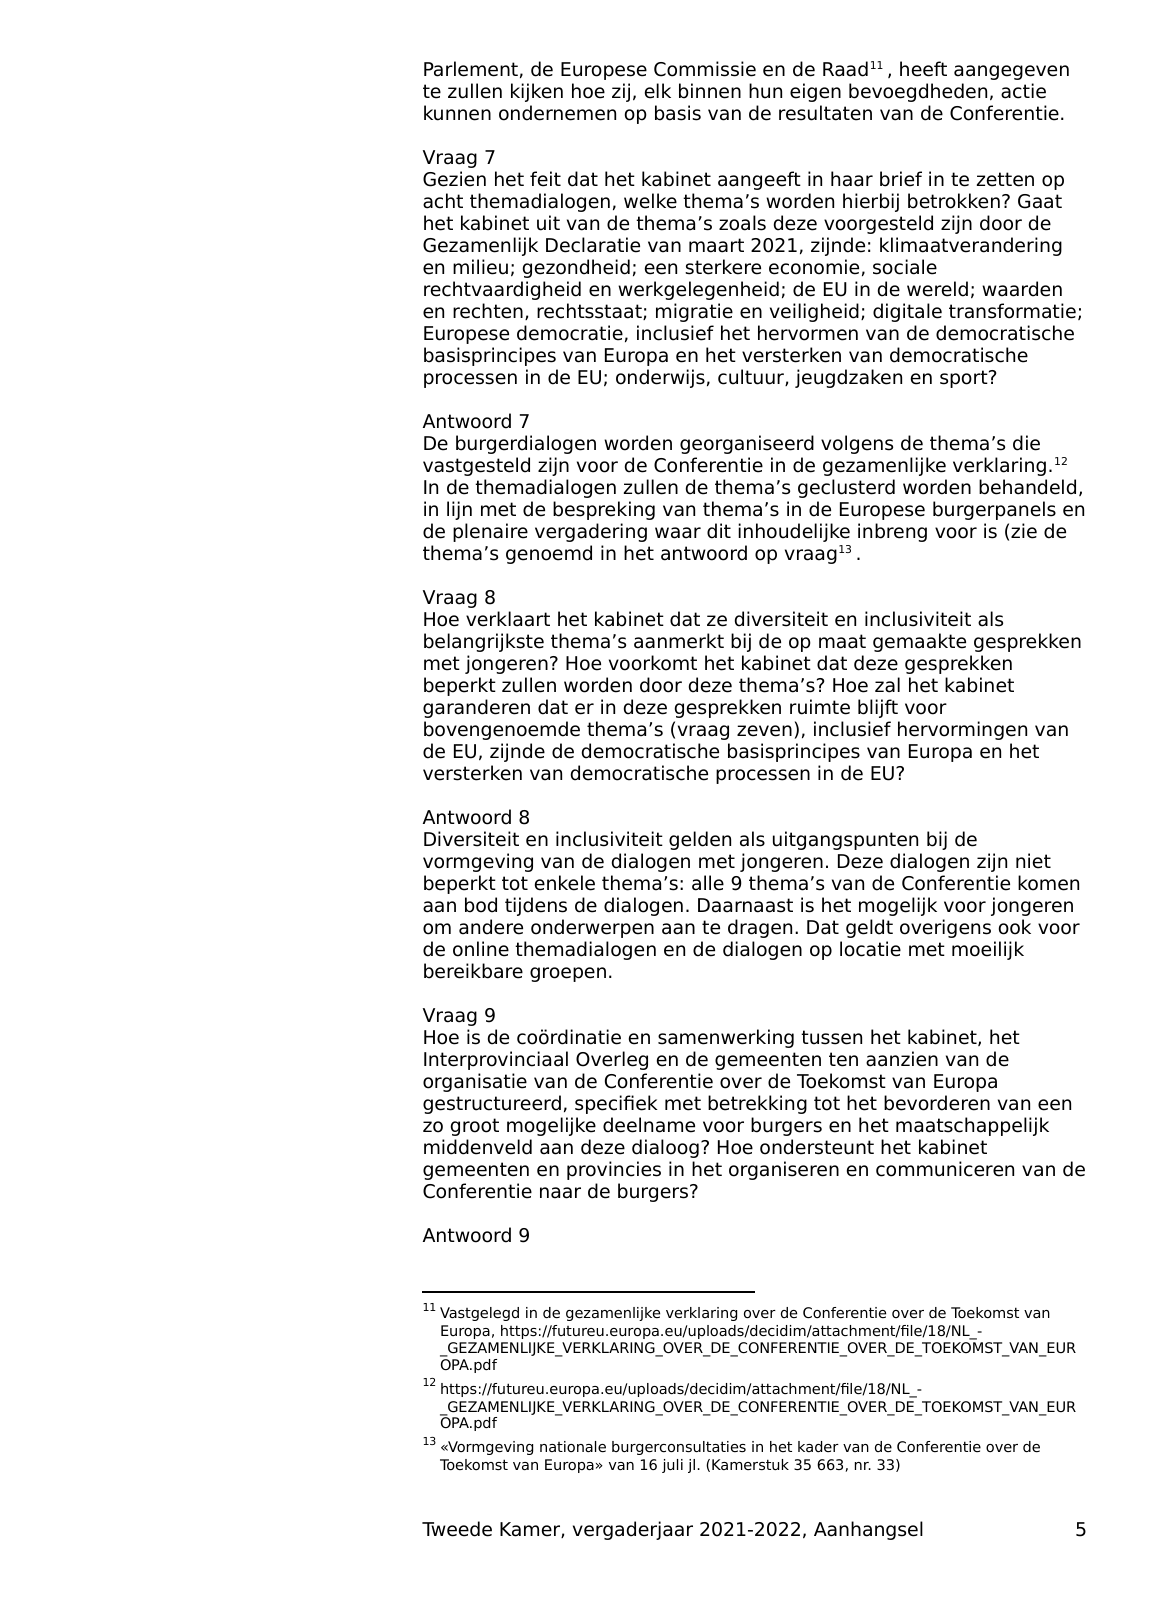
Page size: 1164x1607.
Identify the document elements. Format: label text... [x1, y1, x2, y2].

text Hoe is de coördinatie en samenwerking tussen het kabinet, het Interprovinciaal Overleg en de gemeenten ten aanzien van de organisatie van de Conferentie over de Toekomst van Europa gestructureerd, specifiek met betrekking tot het bevorderen van een zo groot mogelijke deelname voor burgers en het maatschappelijk middenveld aan deze dialoog? Hoe ondersteunt het kabinet gemeenten en provincies in het organiseren en communiceren van de Conferentie naar de burgers? [422, 1027, 1087, 1203]
text Hoe verklaart het kabinet dat ze diversiteit en inclusiviteit als belangrijkste thema’s aanmerkt bij de op maat gemaakte gesprekken met jongeren? Hoe voorkomt het kabinet dat deze gesprekken beperkt zullen worden door deze thema’s? Hoe zal het kabinet garanderen dat er in deze gesprekken ruimte blijft voor bovengenoemde thema’s (vraag zeven), inclusief hervormingen van de EU, zijnde de democratische basisprincipes van Europa en het versterken van democratische processen in de EU? [422, 609, 1087, 785]
text Parlement, de Europese Commissie en de Raad, heeft aangegeven te zullen kijken hoe zij, elk binnen hun eigen bevoegdheden, actie kunnen ondernemen op basis van de resultaten van de Conferentie. [422, 59, 1087, 125]
text Antwoord 8 [422, 807, 1087, 829]
text Antwoord 9 [422, 1225, 1087, 1247]
text Vraag 7 [422, 147, 1087, 169]
text Gezien het feit dat het kabinet aangeeft in haar brief in te zetten op acht themadialogen, welke thema’s worden hierbij betrokken? Gaat het kabinet uit van de thema’s zoals deze voorgesteld zijn door de Gezamenlijk Declaratie van maart 2021, zijnde: klimaatverandering en milieu; gezondheid; een sterkere economie, sociale rechtvaardigheid en werkgelegenheid; de EU in de wereld; waarden en rechten, rechtsstaat; migratie en veiligheid; digitale transformatie; Europese democratie, inclusief het hervormen van de democratische basisprincipes van Europa en het versterken van democratische processen in de EU; onderwijs, cultuur, jeugdzaken en sport? [422, 169, 1087, 389]
text «Vormgeving nationale burgerconsultaties in het kader van de Conferentie over de Toekomst van Europa» van 16 juli jl. (Kamerstuk 35 663, nr. 33) [422, 1435, 1087, 1474]
text https://futureu.europa.eu/uploads/decidim/attachment/file/18/NL_-_GEZAMENLIJKE_VERKLARING_OVER_DE_CONFERENTIE_OVER_DE_TOEKOMST_VAN_EUROPA.pdf [422, 1377, 1087, 1432]
text Antwoord 7 [422, 411, 1087, 433]
text Vraag 8 [422, 587, 1087, 609]
text De burgerdialogen worden georganiseerd volgens de thema’s die vastgesteld zijn voor de Conferentie in de gezamenlijke verklaring. In de themadialogen zullen de thema’s geclusterd worden behandeld, in lijn met de bespreking van thema’s in de Europese burgerpanels en de plenaire vergadering waar dit inhoudelijke inbreng voor is (zie de thema’s genoemd in het antwoord op vraag. [422, 433, 1087, 565]
text Vraag 9 [422, 1005, 1087, 1027]
text Diversiteit en inclusiviteit gelden als uitgangspunten bij de vormgeving van de dialogen met jongeren. Deze dialogen zijn niet beperkt tot enkele thema’s: alle 9 thema’s van de Conferentie komen aan bod tijdens de dialogen. Daarnaast is het mogelijk voor jongeren om andere onderwerpen aan te dragen. Dat geldt overigens ook voor de online themadialogen en de dialogen op locatie met moeilijk bereikbare groepen. [422, 829, 1087, 983]
text Vastgelegd in de gezamenlijke verklaring over de Conferentie over de Toekomst van Europa, https://futureu.europa.eu/uploads/decidim/attachment/file/18/NL_-_GEZAMENLIJKE_VERKLARING_OVER_DE_CONFERENTIE_OVER_DE_TOEKOMST_VAN_EUROPA.pdf [422, 1301, 1087, 1374]
